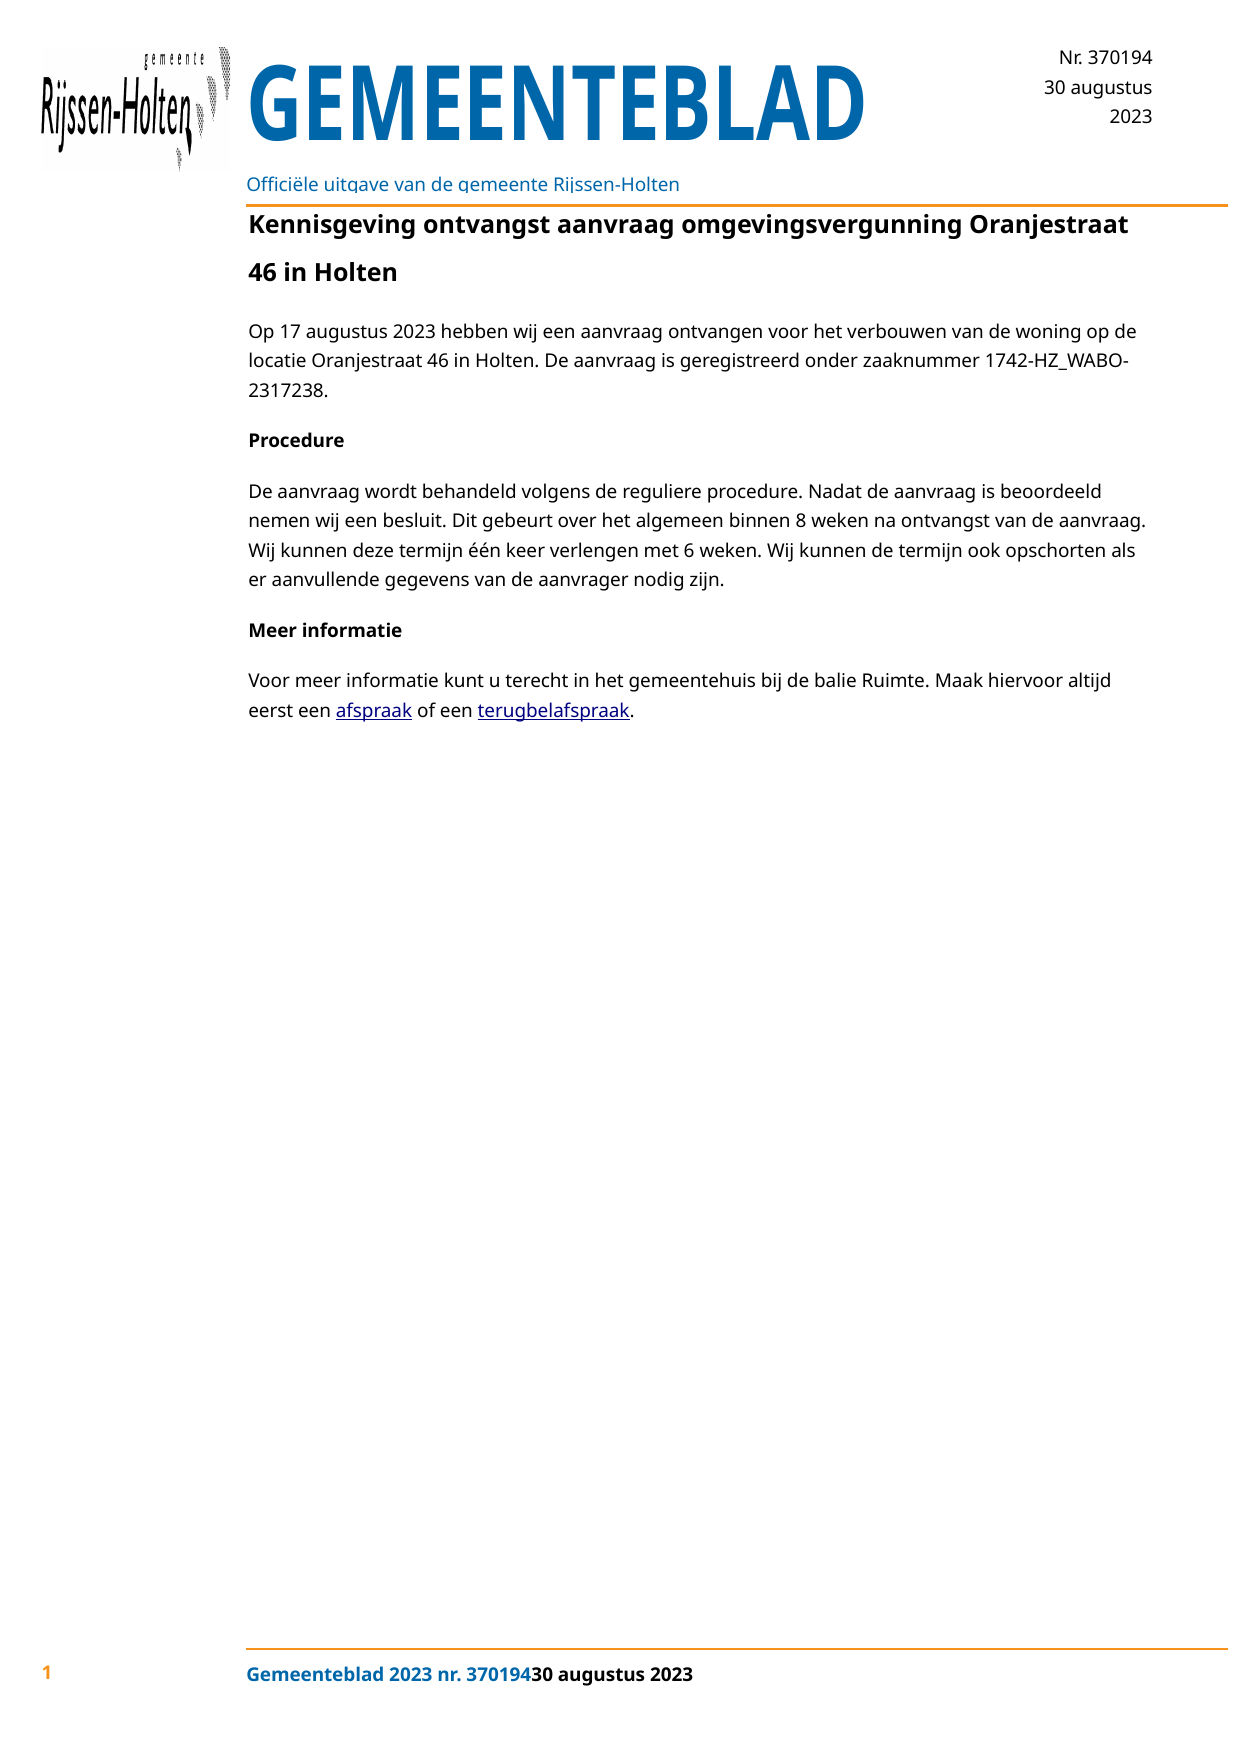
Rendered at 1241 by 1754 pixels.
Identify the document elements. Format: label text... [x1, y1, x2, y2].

text Kennisgeving ontvangst aanvraag omgevingsvergunning Oranjestraat 46 in Holten [248, 207, 1152, 288]
text De aanvraag wordt behandeld volgens de reguliere procedure. Nadat de aanvraag is beoordeeld nemen wij een besluit. Dit gebeurt over het algemeen binnen 8 weken na ontvangst van de aanvraag. Wij kunnen deze termijn één keer verlengen met 6 weken. Wij kunnen de termijn ook opschorten als er aanvullende gegevens van de aanvrager nodig zijn. [248, 478, 1152, 592]
text Meer informatie [248, 617, 1152, 643]
text Procedure [248, 427, 1152, 453]
text Voor meer informatie kunt u terecht in het gemeentehuis bij de balie Ruimte. Maak hiervoor altijd eerst een afspraak of een terugbelafspraak. [248, 667, 1152, 723]
picture [41, 47, 231, 172]
text Op 17 augustus 2023 hebben wij een aanvraag ontvangen voor het verbouwen van de woning op de locatie Oranjestraat 46 in Holten. De aanvraag is geregistreerd onder zaaknummer 1742-HZ_WABO-2317238. [248, 318, 1152, 403]
